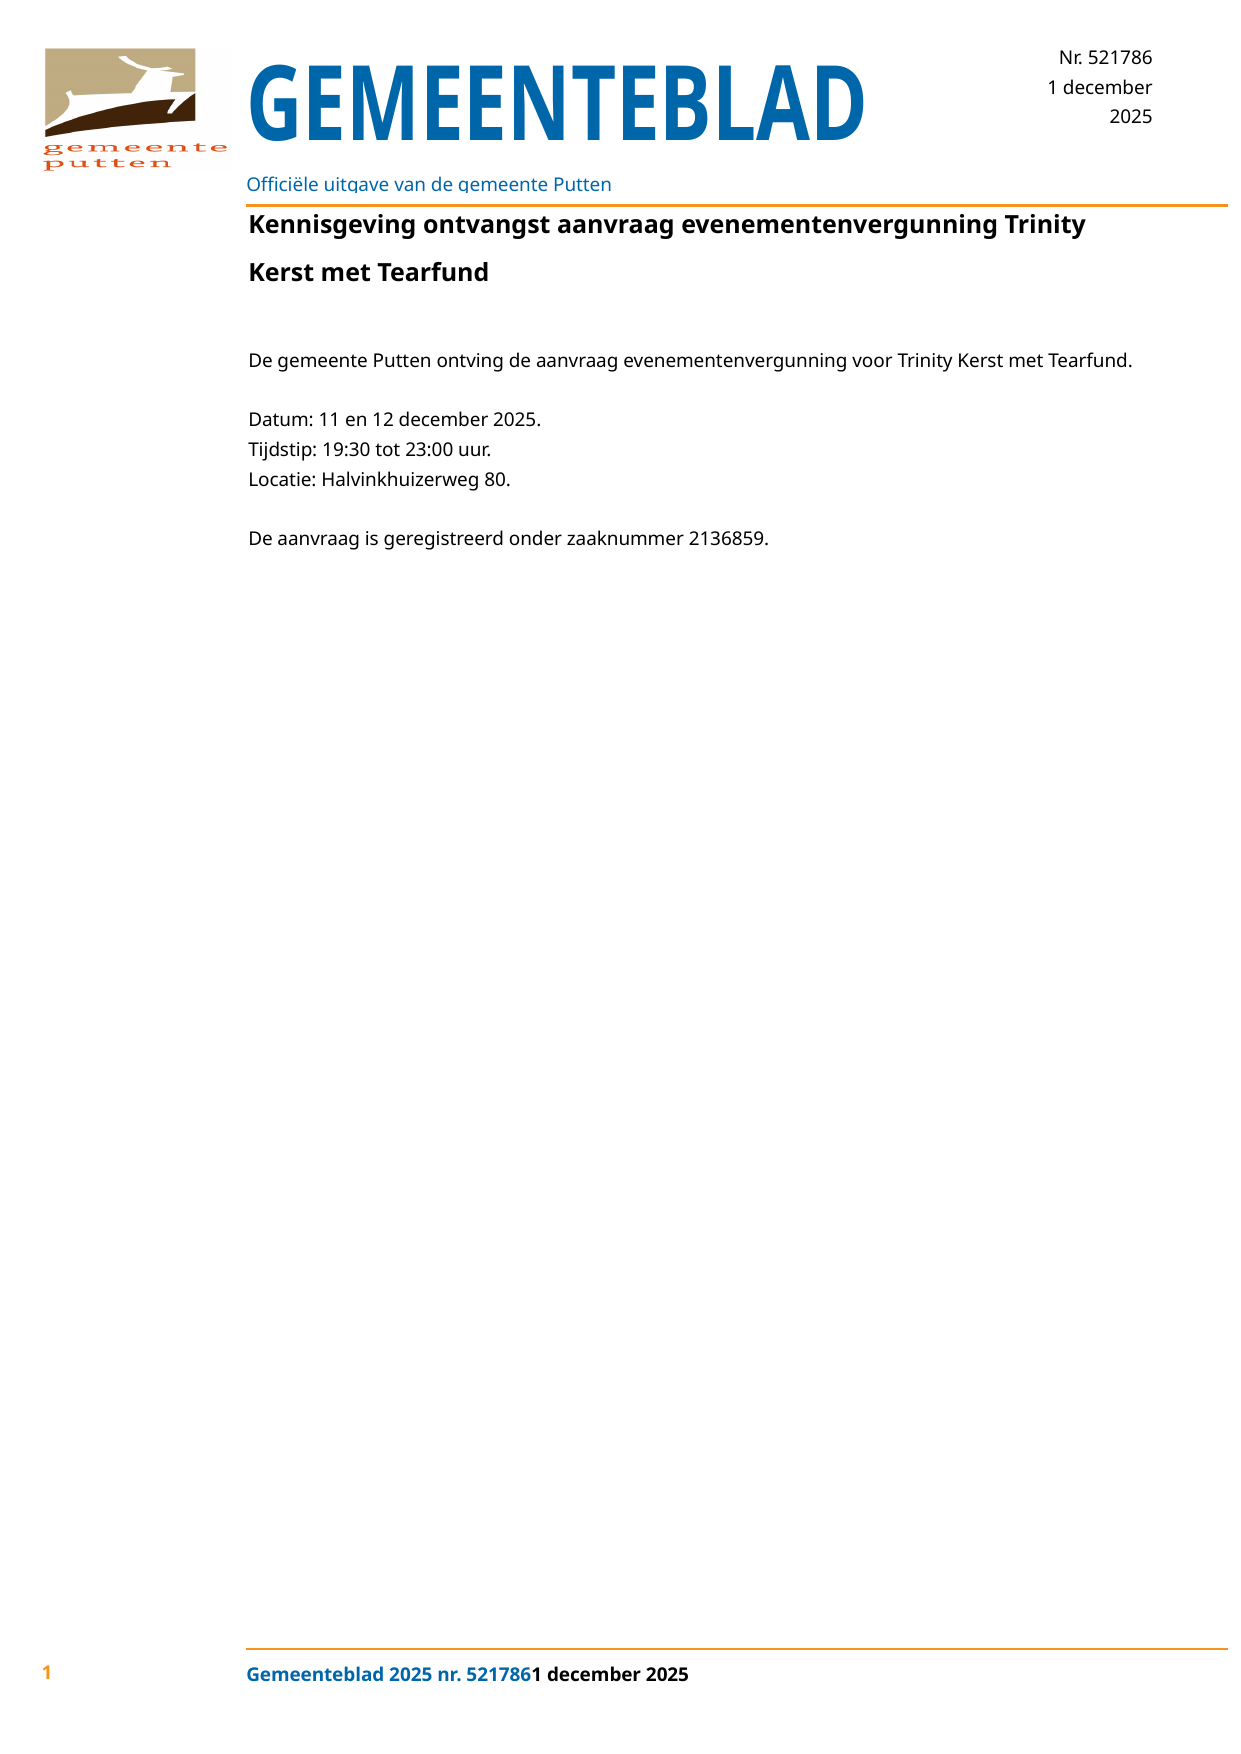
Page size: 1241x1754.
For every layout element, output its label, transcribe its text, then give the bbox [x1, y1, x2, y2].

picture [41, 47, 231, 172]
text De gemeente Putten ontving de aanvraag evenementenvergunning voor Trinity Kerst met Tearfund. [248, 347, 1152, 373]
text Kennisgeving ontvangst aanvraag evenementenvergunning Trinity Kerst met Tearfund [248, 207, 1152, 288]
text De aanvraag is geregistreerd onder zaaknummer 2136859. [248, 525, 1152, 551]
text Datum: 11 en 12 december 2025. [248, 407, 1152, 432]
text Locatie: Halvinkhuizerweg 80. [248, 466, 1152, 492]
text Tijdstip: 19:30 tot 23:00 uur. [248, 436, 1152, 462]
